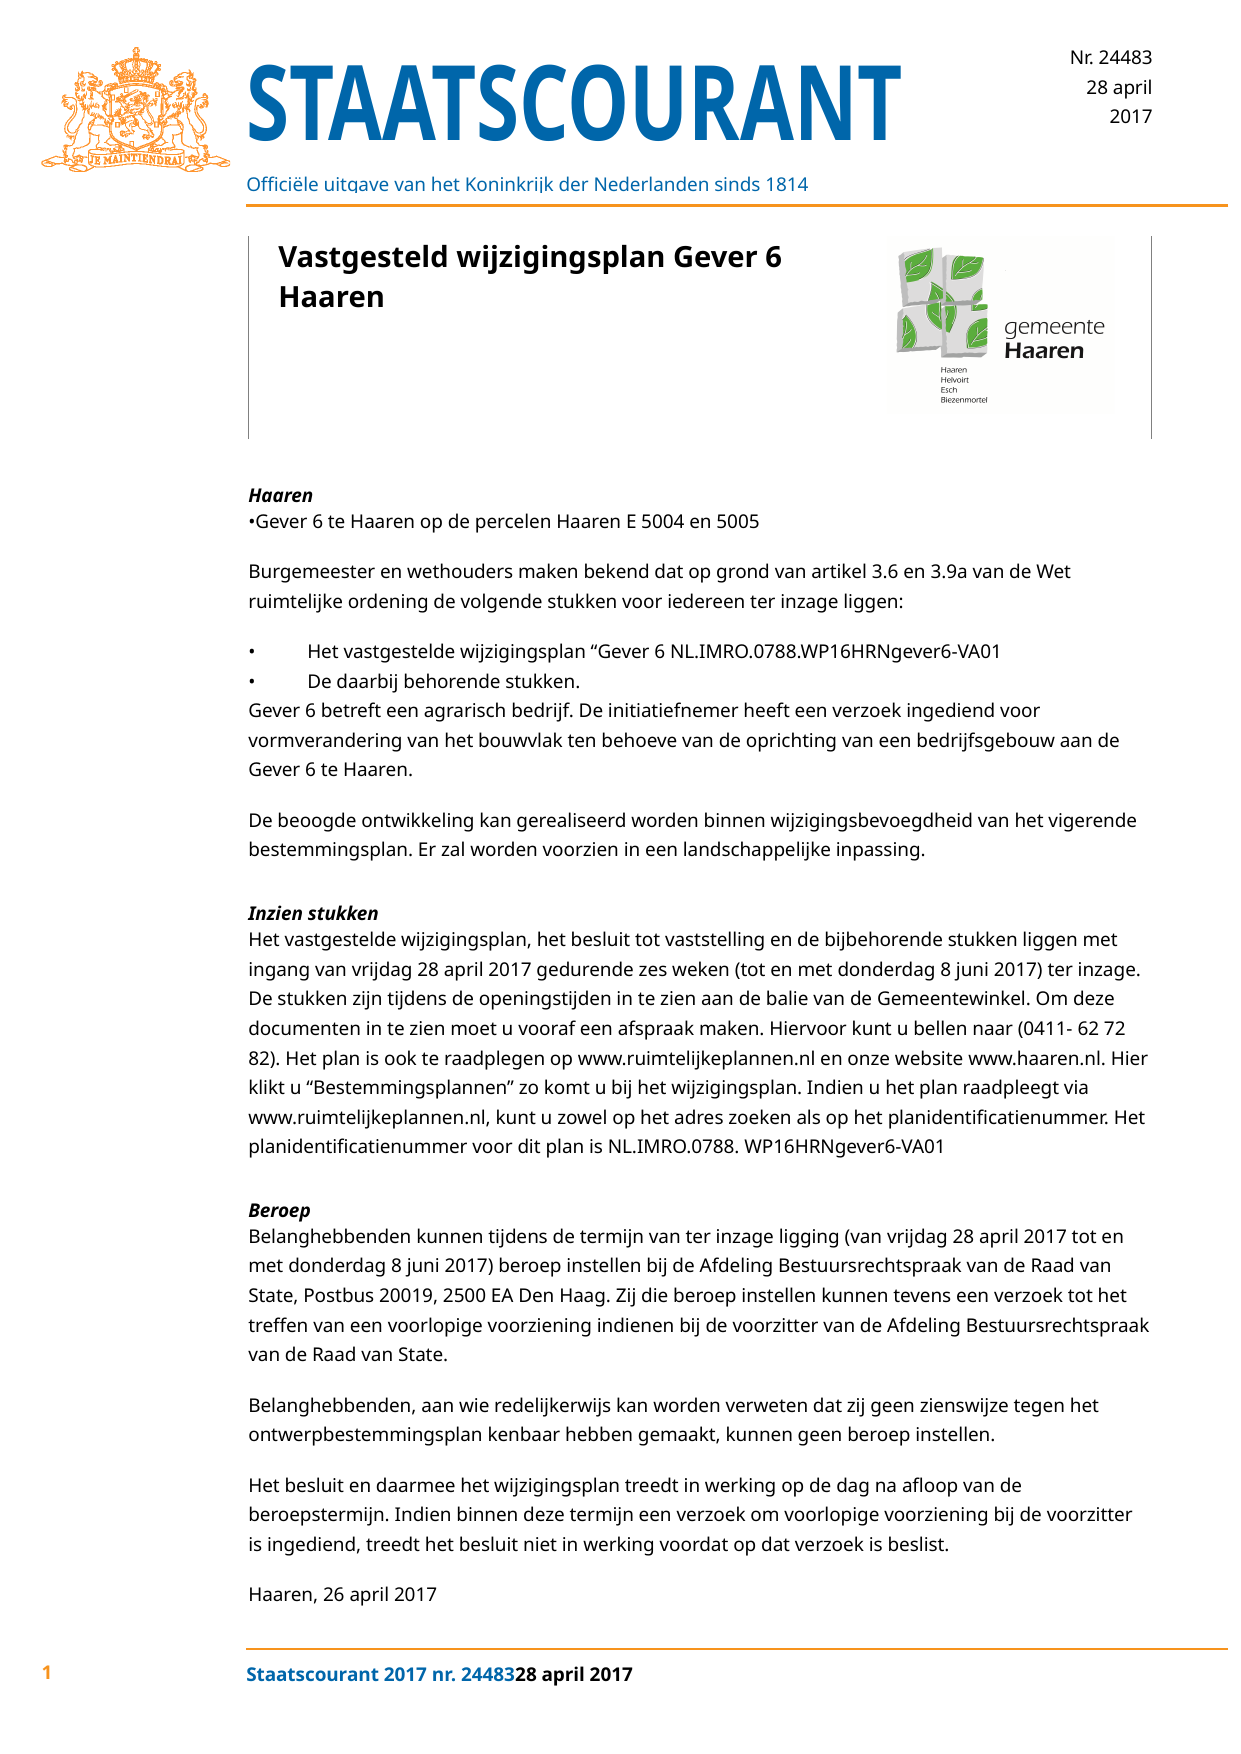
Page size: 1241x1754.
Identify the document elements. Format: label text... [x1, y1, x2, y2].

text Haaren, 26 april 2017 [248, 1581, 1152, 1607]
text •Gever 6 te Haaren op de percelen Haaren E 5004 en 5005 [248, 508, 1152, 534]
text Gever 6 betreft een agrarisch bedrijf. De initiatiefnemer heeft een verzoek ingediend voor vormverandering van het bouwvlak ten behoeve van de oprichting van een bedrijfsgebouw aan de Gever 6 te Haaren. [248, 697, 1152, 782]
picture [886, 236, 1115, 414]
table_header [850, 414, 1151, 439]
text Het besluit en daarmee het wijzigingsplan treedt in werking op de dag na afloop van de beroepstermijn. Indien binnen deze termijn een verzoek om voorlopige voorziening bij de voorzitter is ingediend, treedt het besluit niet in werking voordat op dat verzoek is beslist. [248, 1472, 1152, 1557]
list De daarbij behorende stukken. [248, 668, 1152, 694]
text Belanghebbenden, aan wie redelijkerwijs kan worden verweten dat zij geen zienswijze tegen het ontwerpbestemmingsplan kenbaar hebben gemaakt, kunnen geen beroep instellen. [248, 1392, 1152, 1447]
text Beroep [248, 1197, 1152, 1223]
table_header Vastgesteld wijzigingsplan Gever 6 Haaren [249, 236, 850, 439]
text De beoogde ontwikkeling kan gerealiseerd worden binnen wijzigingsbevoegdheid van het vigerende bestemmingsplan. Er zal worden voorzien in een landschappelijke inpassing. [248, 807, 1152, 862]
text Belanghebbenden kunnen tijdens de termijn van ter inzage ligging (van vrijdag 28 april 2017 tot en met donderdag 8 juni 2017) beroep instellen bij de Afdeling Bestuursrechtspraak van de Raad van State, Postbus 20019, 2500 EA Den Haag. Zij die beroep instellen kunnen tevens een verzoek tot het treffen van een voorlopige voorziening indienen bij de voorzitter van de Afdeling Bestuursrechtspraak van de Raad van State. [248, 1223, 1152, 1367]
picture [41, 47, 231, 172]
text Inzien stukken [248, 901, 1152, 926]
text Haaren [248, 482, 1152, 508]
list Het vastgestelde wijzigingsplan “Gever 6 NL.IMRO.0788.WP16HRNgever6-VA01 [248, 638, 1152, 664]
text Het vastgestelde wijzigingsplan, het besluit tot vaststelling en de bijbehorende stukken liggen met ingang van vrijdag 28 april 2017 gedurende zes weken (tot en met donderdag 8 juni 2017) ter inzage. De stukken zijn tijdens de openingstijden in te zien aan de balie van de Gemeentewinkel. Om deze documenten in te zien moet u vooraf een afspraak maken. Hiervoor kunt u bellen naar (0411- 62 72 82). Het plan is ook te raadplegen op www.ruimtelijkeplannen.nl en onze website www.haaren.nl. Hier klikt u “Bestemmingsplannen” zo komt u bij het wijzigingsplan. Indien u het plan raadpleegt via www.ruimtelijkeplannen.nl, kunt u zowel op het adres zoeken als op het planidentificatienummer. Het planidentificatienummer voor dit plan is NL.IMRO.0788. WP16HRNgever6-VA01 [248, 926, 1152, 1159]
table_header [1115, 236, 1151, 413]
table_header [850, 236, 886, 413]
text Burgemeester en wethouders maken bekend dat op grond van artikel 3.6 en 3.9a van de Wet ruimtelijke ordening de volgende stukken voor iedereen ter inzage liggen: [248, 558, 1152, 614]
